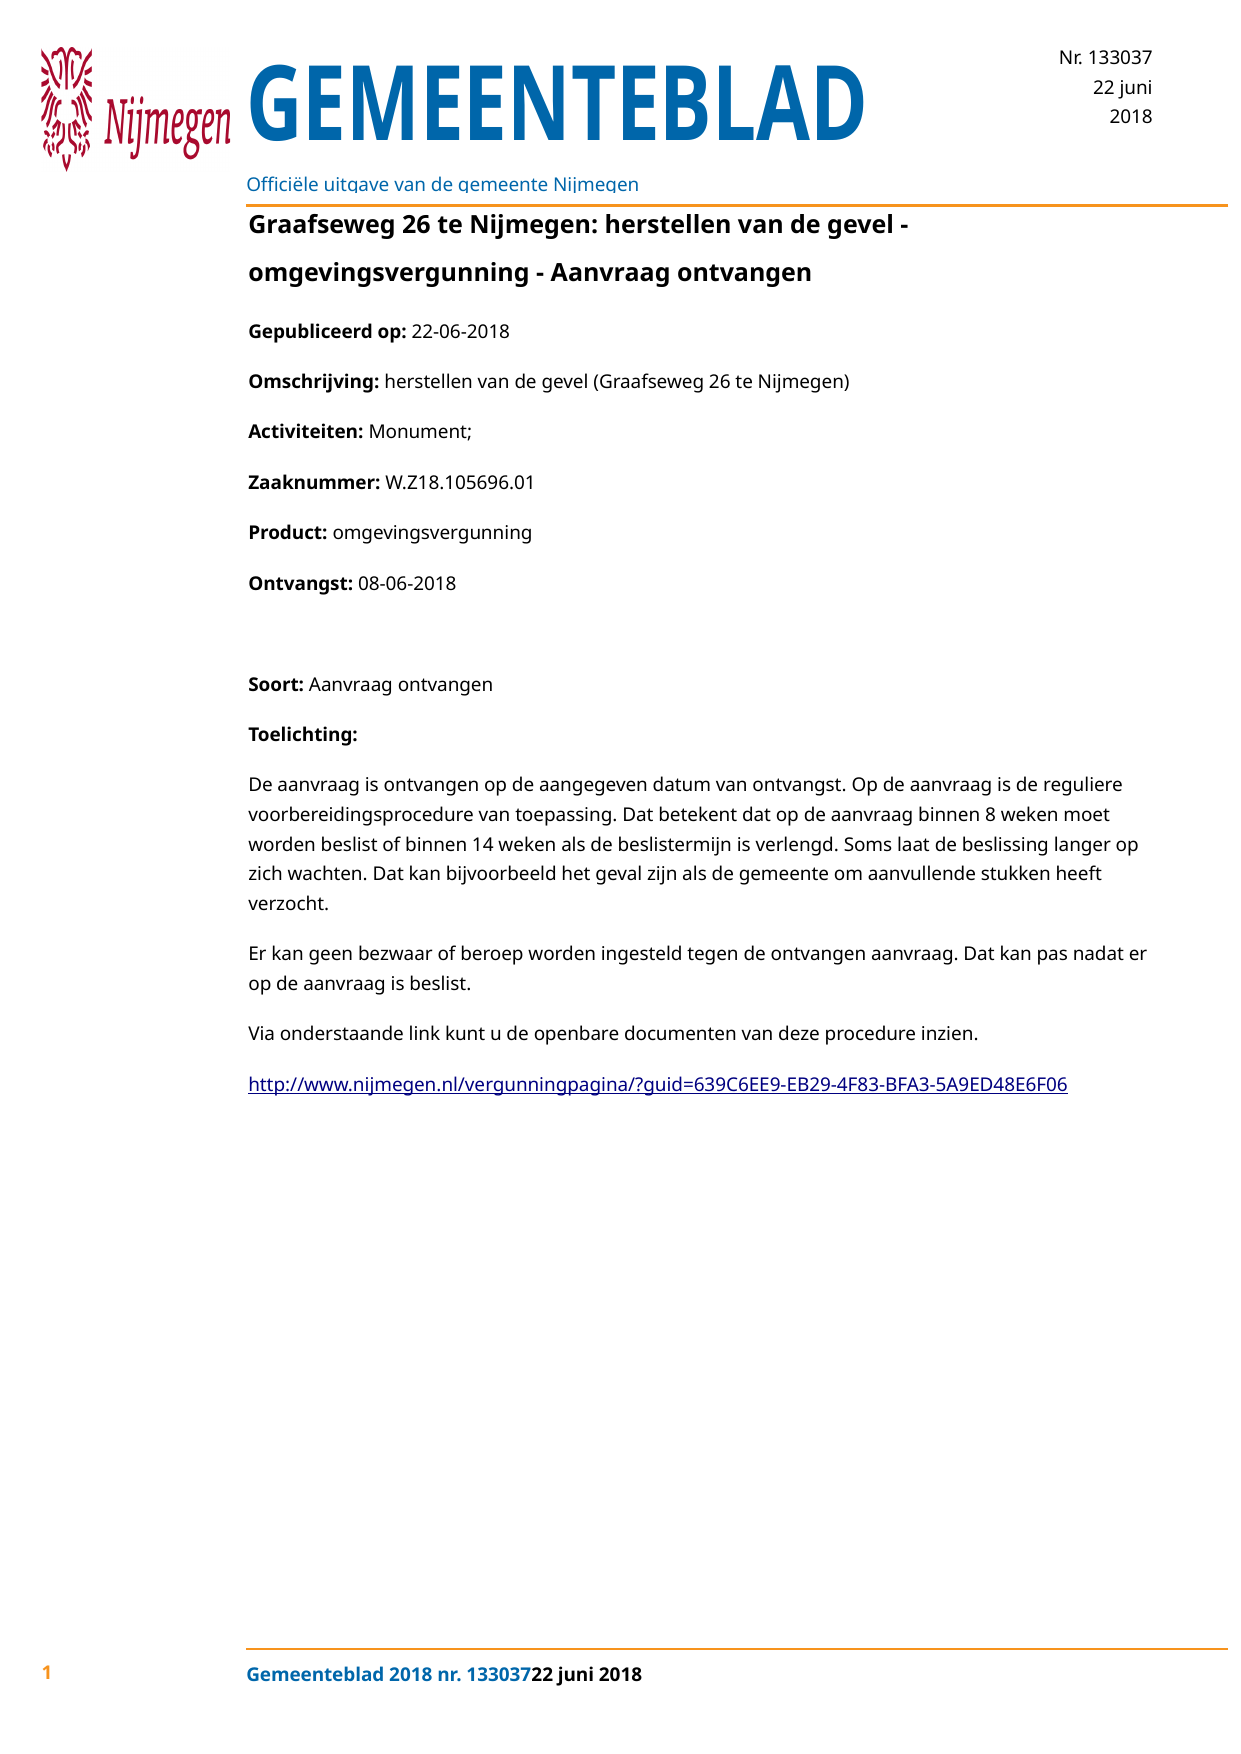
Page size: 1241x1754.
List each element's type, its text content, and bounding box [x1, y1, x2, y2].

text Graafseweg 26 te Nijmegen: herstellen van de gevel - omgevingsvergunning - Aanvraag ontvangen [248, 207, 1152, 288]
text Soort: Aanvraag ontvangen [248, 671, 1152, 697]
text Ontvangst: 08-06-2018 [248, 570, 1152, 596]
text Product: omgevingsvergunning [248, 519, 1152, 545]
text De aanvraag is ontvangen op de aangegeven datum van ontvangst. Op de aanvraag is de reguliere voorbereidingsprocedure van toepassing. Dat betekent dat op de aanvraag binnen 8 weken moet worden beslist of binnen 14 weken als de beslistermijn is verlengd. Soms laat de beslissing langer op zich wachten. Dat kan bijvoorbeeld het geval zijn als de gemeente om aanvullende stukken heeft verzocht. [248, 772, 1152, 916]
text Omschrijving: herstellen van de gevel (Graafseweg 26 te Nijmegen) [248, 368, 1152, 394]
text Via onderstaande link kunt u de openbare documenten van deze procedure inzien. [248, 1020, 1152, 1046]
text http://www.nijmegen.nl/vergunningpagina/?guid=639C6EE9-EB29-4F83-BFA3-5A9ED48E6F06 [248, 1071, 1152, 1097]
text Gepubliceerd op: 22-06-2018 [248, 318, 1152, 344]
picture [41, 47, 231, 172]
text Zaaknummer: W.Z18.105696.01 [248, 469, 1152, 495]
text Toelichting: [248, 721, 1152, 747]
text Er kan geen bezwaar of beroep worden ingesteld tegen de ontvangen aanvraag. Dat kan pas nadat er op de aanvraag is beslist. [248, 940, 1152, 996]
text Activiteiten: Monument; [248, 419, 1152, 444]
